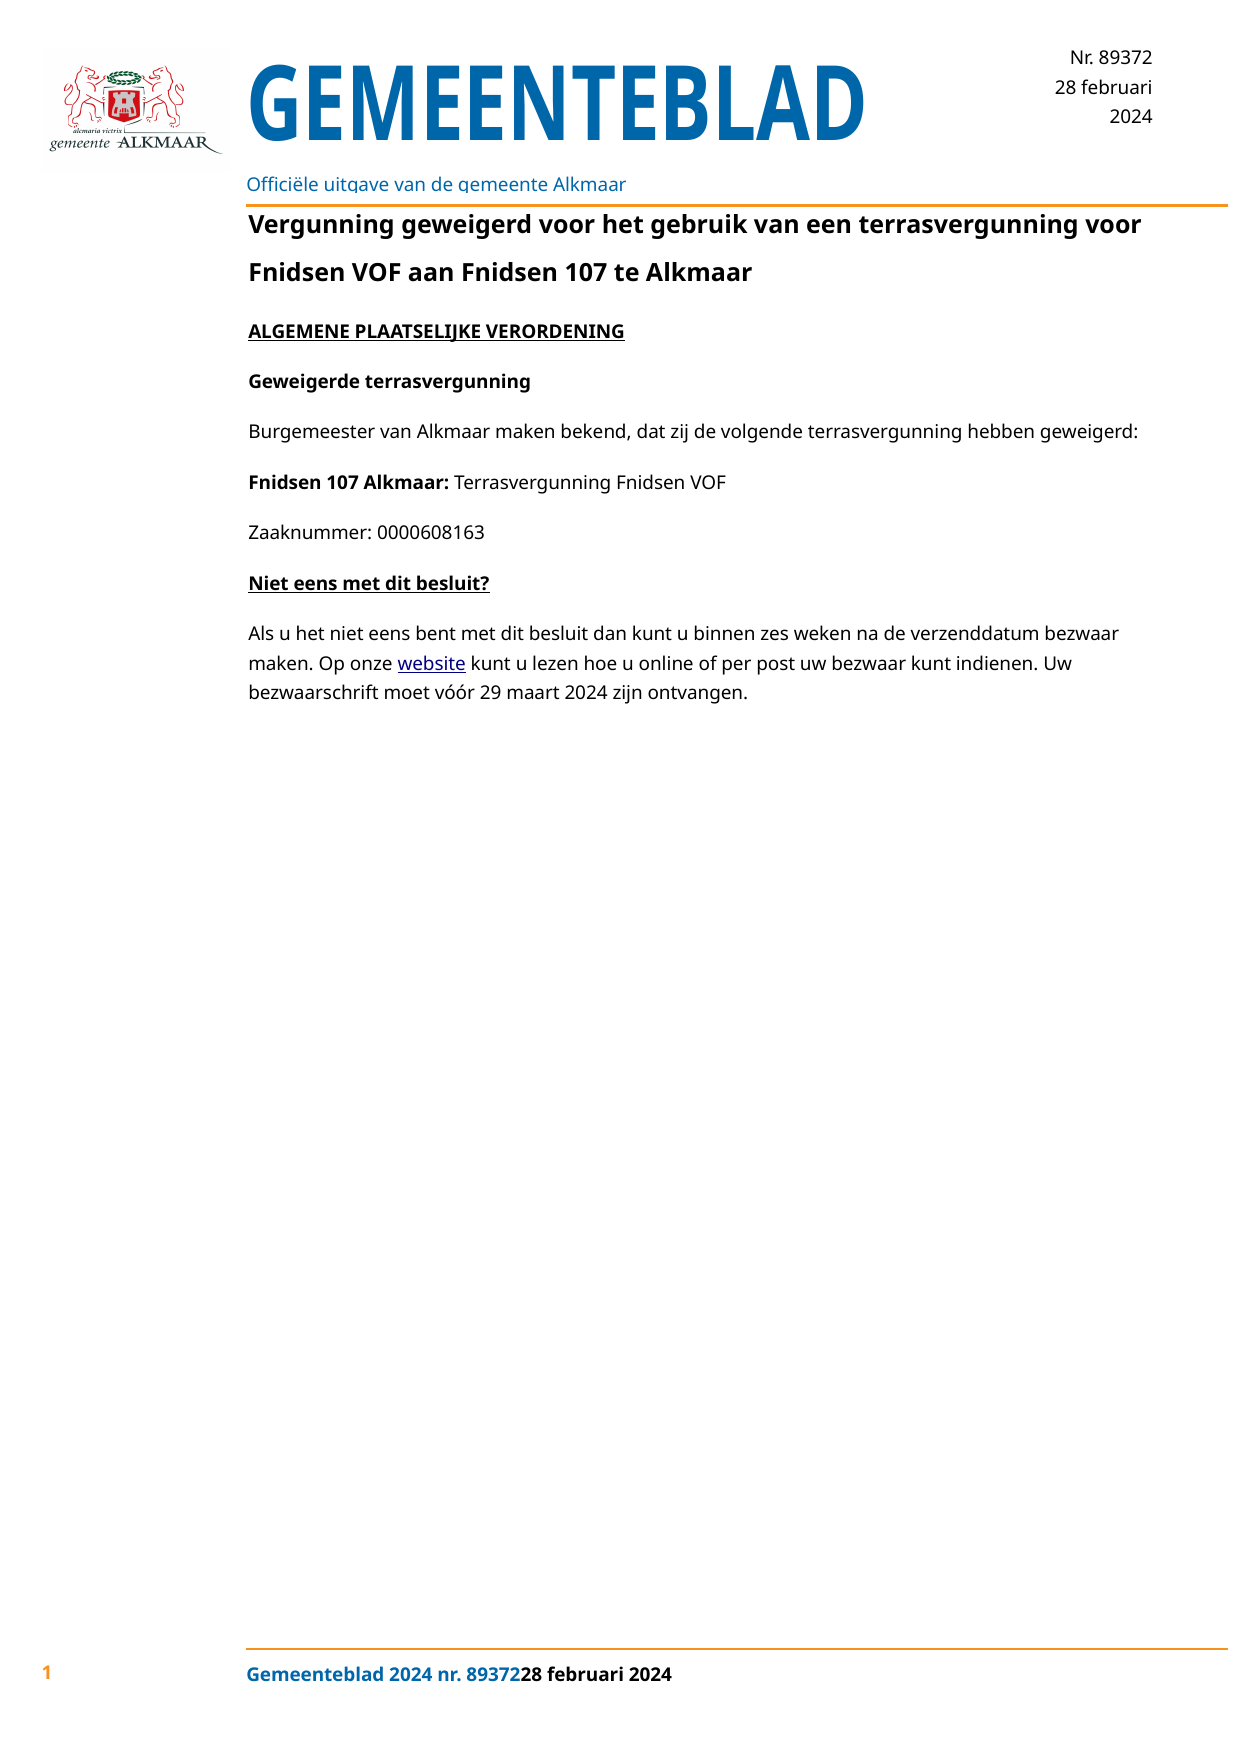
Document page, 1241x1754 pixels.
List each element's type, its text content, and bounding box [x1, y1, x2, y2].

text ALGEMENE PLAATSELIJKE VERORDENING [248, 318, 1152, 344]
text Niet eens met dit besluit? [248, 570, 1152, 596]
text Zaaknummer: 0000608163 [248, 519, 1152, 545]
picture [41, 47, 231, 172]
text Burgemeester van Alkmaar maken bekend, dat zij de volgende terrasvergunning hebben geweigerd: [248, 419, 1152, 444]
text Fnidsen 107 Alkmaar: Terrasvergunning Fnidsen VOF [248, 469, 1152, 495]
text Geweigerde terrasvergunning [248, 368, 1152, 394]
text Vergunning geweigerd voor het gebruik van een terrasvergunning voor Fnidsen VOF aan Fnidsen 107 te Alkmaar [248, 207, 1152, 288]
text Als u het niet eens bent met dit besluit dan kunt u binnen zes weken na de verzenddatum bezwaar maken. Op onze website kunt u lezen hoe u online of per post uw bezwaar kunt indienen. Uw bezwaarschrift moet vóór 29 maart 2024 zijn ontvangen. [248, 620, 1152, 705]
